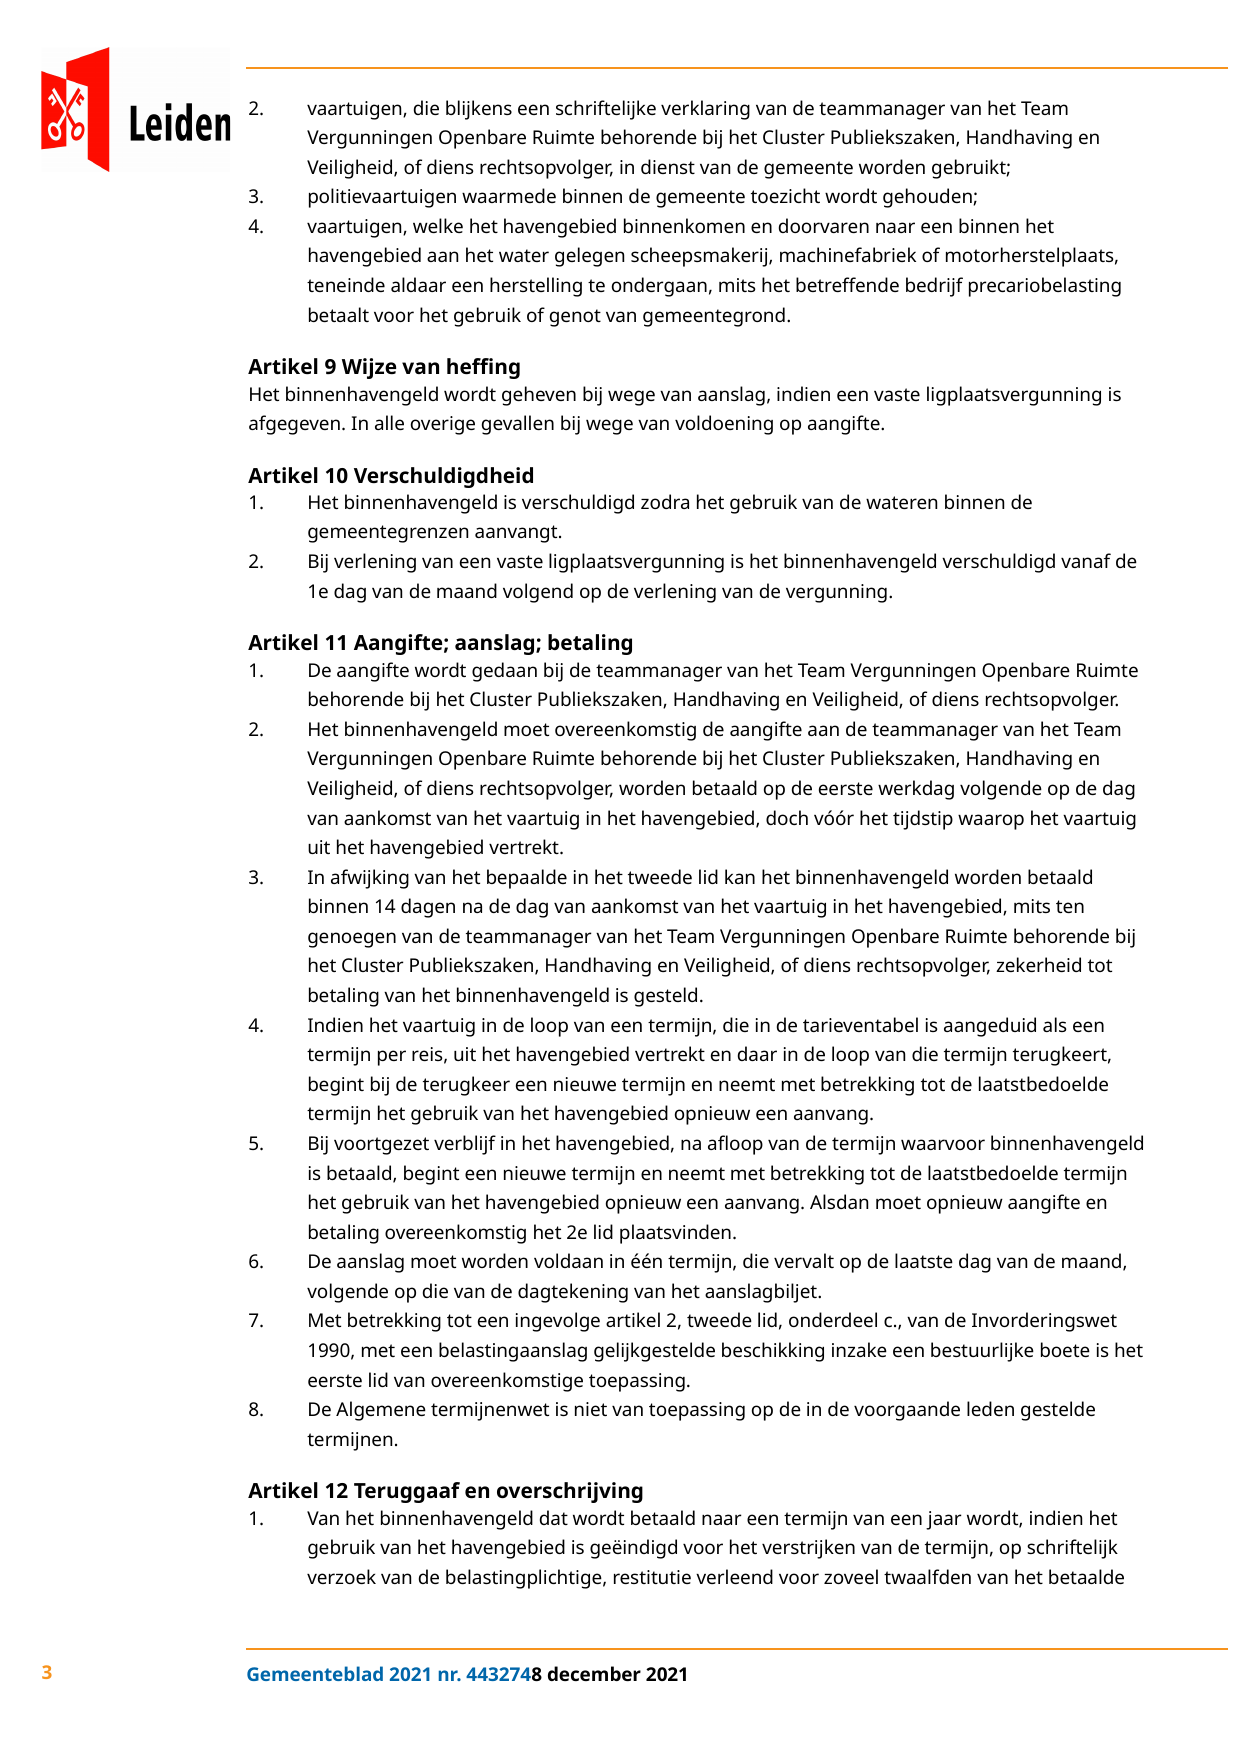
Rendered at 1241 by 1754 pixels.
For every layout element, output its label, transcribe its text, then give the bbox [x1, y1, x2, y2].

text Het binnenhavengeld wordt geheven bij wege van aanslag, indien een vaste ligplaatsvergunning is afgegeven. In alle overige gevallen bij wege van voldoening op aangifte. [248, 381, 1152, 436]
list De aanslag moet worden voldaan in één termijn, die vervalt op de laatste dag van de maand, volgende op die van de dagtekening van het aanslagbiljet. [248, 1248, 1152, 1304]
text Artikel 11 Aangifte; aanslag; betaling [248, 628, 1152, 657]
list Bij voortgezet verblijf in het havengebied, na afloop van de termijn waarvoor binnenhavengeld is betaald, begint een nieuwe termijn en neemt met betrekking tot de laatstbedoelde termijn het gebruik van het havengebied opnieuw een aanvang. Alsdan moet opnieuw aangifte en betaling overeenkomstig het 2e lid plaatsvinden. [248, 1130, 1152, 1244]
list Het binnenhavengeld moet overeenkomstig de aangifte aan de teammanager van het Team Vergunningen Openbare Ruimte behorende bij het Cluster Publiekszaken, Handhaving en Veiligheid, of diens rechtsopvolger, worden betaald op de eerste werkdag volgende op de dag van aankomst van het vaartuig in het havengebied, doch vóór het tijdstip waarop het vaartuig uit het havengebied vertrekt. [248, 716, 1152, 860]
text Artikel 9 Wijze van heffing [248, 352, 1152, 381]
list politievaartuigen waarmede binnen de gemeente toezicht wordt gehouden; [248, 183, 1152, 209]
list Indien het vaartuig in de loop van een termijn, die in de tarieventabel is aangeduid als een termijn per reis, uit het havengebied vertrekt en daar in de loop van die termijn terugkeert, begint bij de terugkeer een nieuwe termijn en neemt met betrekking tot de laatstbedoelde termijn het gebruik van het havengebied opnieuw een aanvang. [248, 1012, 1152, 1126]
list vaartuigen, welke het havengebied binnenkomen en doorvaren naar een binnen het havengebied aan het water gelegen scheepsmakerij, machinefabriek of motorherstelplaats, teneinde aldaar een herstelling te ondergaan, mits het betreffende bedrijf precariobelasting betaalt voor het gebruik of genot van gemeentegrond. [248, 213, 1152, 328]
text Artikel 10 Verschuldigdheid [248, 461, 1152, 489]
list vaartuigen, die blijkens een schriftelijke verklaring van de teammanager van het Team Vergunningen Openbare Ruimte behorende bij het Cluster Publiekszaken, Handhaving en Veiligheid, of diens rechtsopvolger, in dienst van de gemeente worden gebruikt; [248, 95, 1152, 180]
list Het binnenhavengeld is verschuldigd zodra het gebruik van de wateren binnen de gemeentegrenzen aanvangt. [248, 489, 1152, 544]
picture [41, 47, 231, 172]
list Bij verlening van een vaste ligplaatsvergunning is het binnenhavengeld verschuldigd vanaf de 1e dag van de maand volgend op de verlening van de vergunning. [248, 548, 1152, 604]
text Artikel 12 Teruggaaf en overschrijving [248, 1476, 1152, 1505]
list De Algemene termijnenwet is niet van toepassing op de in de voorgaande leden gestelde termijnen. [248, 1396, 1152, 1452]
list De aangifte wordt gedaan bij de teammanager van het Team Vergunningen Openbare Ruimte behorende bij het Cluster Publiekszaken, Handhaving en Veiligheid, of diens rechtsopvolger. [248, 657, 1152, 712]
list Met betrekking tot een ingevolge artikel 2, tweede lid, onderdeel c., van de Invorderingswet 1990, met een belastingaanslag gelijkgestelde beschikking inzake een bestuurlijke boete is het eerste lid van overeenkomstige toepassing. [248, 1308, 1152, 1392]
list Van het binnenhavengeld dat wordt betaald naar een termijn van een jaar wordt, indien het gebruik van het havengebied is geëindigd voor het verstrijken van de termijn, op schriftelijk verzoek van de belastingplichtige, restitutie verleend voor zoveel twaalfden van het betaalde [248, 1505, 1152, 1590]
list In afwijking van het bepaalde in het tweede lid kan het binnenhavengeld worden betaald binnen 14 dagen na de dag van aankomst van het vaartuig in het havengebied, mits ten genoegen van de teammanager van het Team Vergunningen Openbare Ruimte behorende bij het Cluster Publiekszaken, Handhaving en Veiligheid, of diens rechtsopvolger, zekerheid tot betaling van het binnenhavengeld is gesteld. [248, 864, 1152, 1008]
